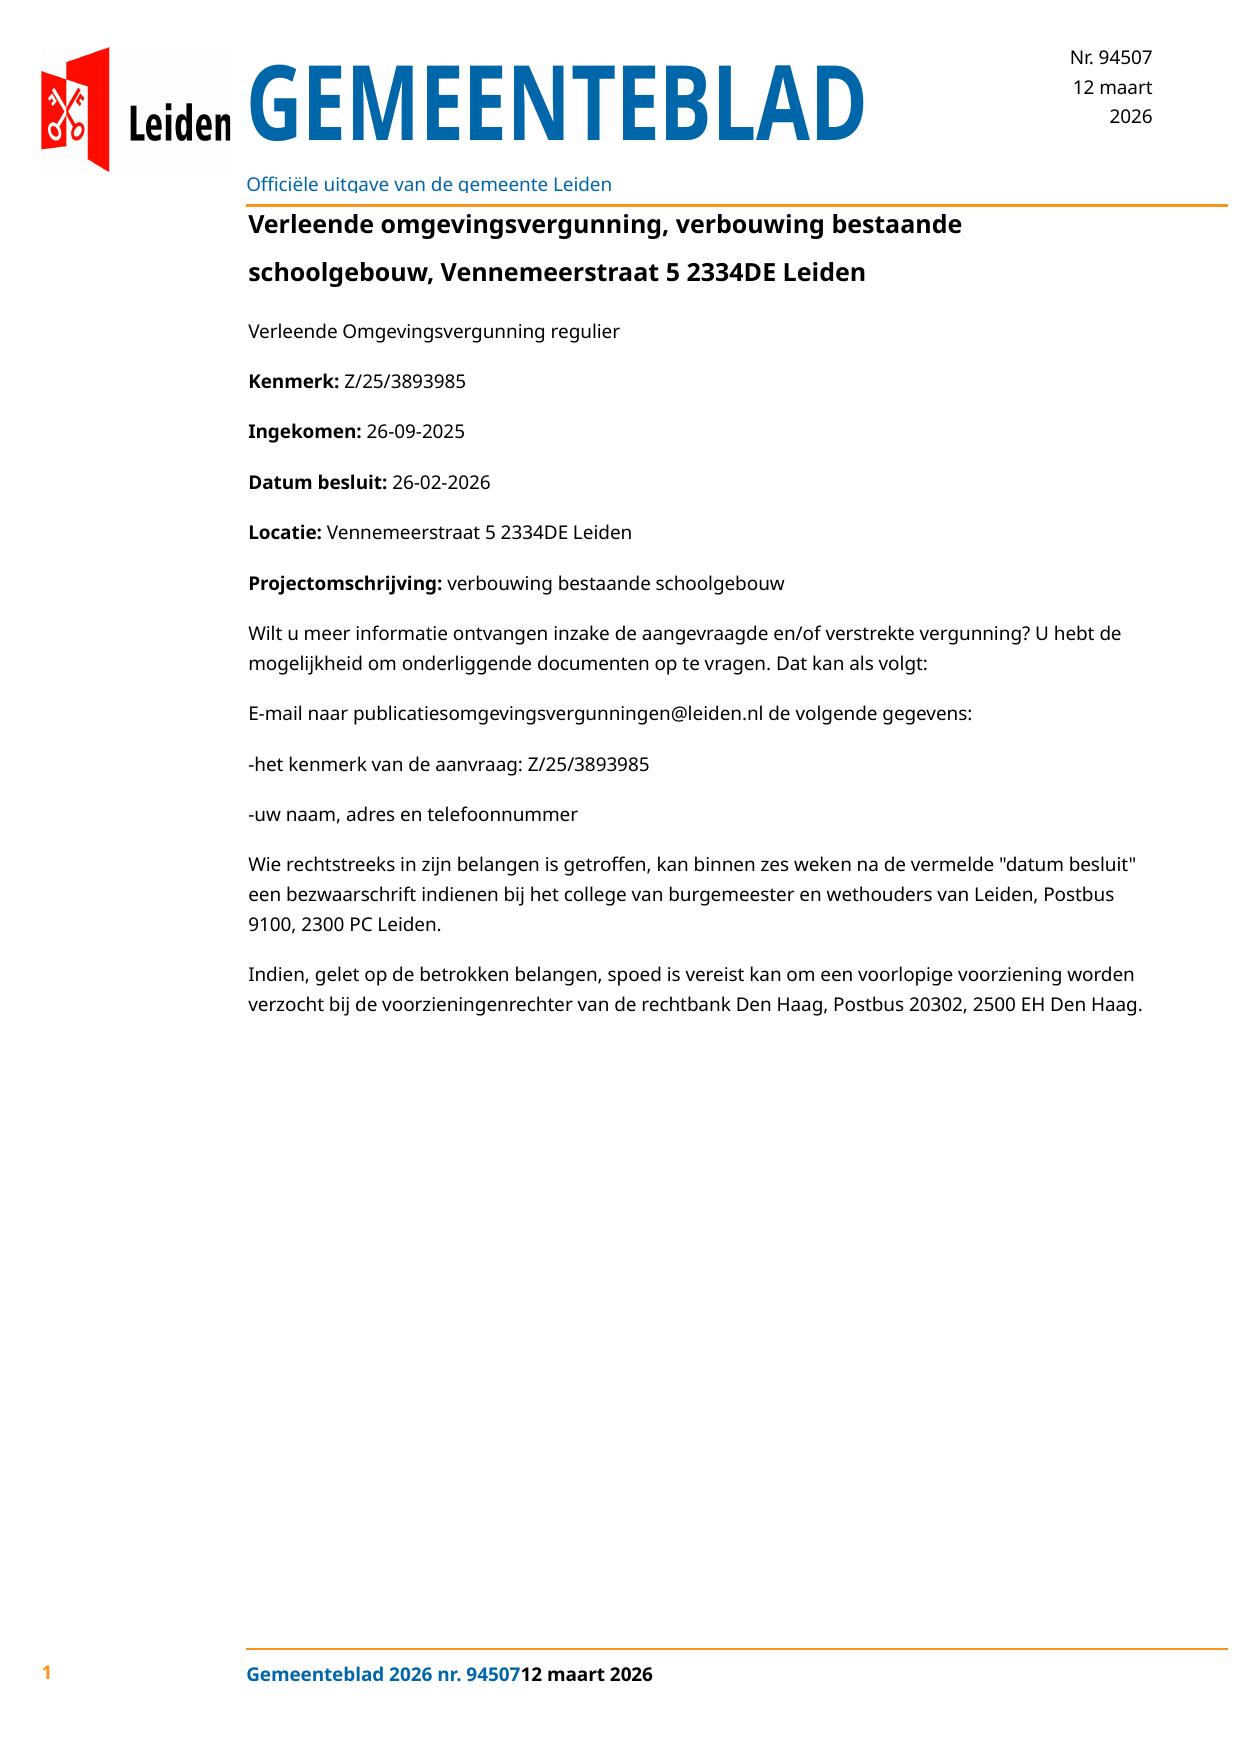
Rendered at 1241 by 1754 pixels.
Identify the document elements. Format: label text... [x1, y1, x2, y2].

picture [41, 47, 231, 172]
text -uw naam, adres en telefoonnummer [248, 801, 1152, 827]
text E-mail naar publicatiesomgevingsvergunningen@leiden.nl de volgende gegevens: [248, 700, 1152, 726]
text Indien, gelet op de betrokken belangen, spoed is vereist kan om een voorlopige voorziening worden verzocht bij de voorzieningenrechter van de rechtbank Den Haag, Postbus 20302, 2500 EH Den Haag. [248, 961, 1152, 1017]
text Ingekomen: 26-09-2025 [248, 419, 1152, 444]
text Kenmerk: Z/25/3893985 [248, 368, 1152, 394]
text Verleende Omgevingsvergunning regulier [248, 318, 1152, 344]
text Verleende omgevingsvergunning, verbouwing bestaande schoolgebouw, Vennemeerstraat 5 2334DE Leiden [248, 207, 1152, 288]
text Datum besluit: 26-02-2026 [248, 469, 1152, 495]
text Locatie: Vennemeerstraat 5 2334DE Leiden [248, 519, 1152, 545]
text Projectomschrijving: verbouwing bestaande schoolgebouw [248, 570, 1152, 596]
text Wilt u meer informatie ontvangen inzake de aangevraagde en/of verstrekte vergunning? U hebt de mogelijkheid om onderliggende documenten op te vragen. Dat kan als volgt: [248, 620, 1152, 676]
text Wie rechtstreeks in zijn belangen is getroffen, kan binnen zes weken na de vermelde "datum besluit" een bezwaarschrift indienen bij het college van burgemeester en wethouders van Leiden, Postbus 9100, 2300 PC Leiden. [248, 852, 1152, 937]
text -het kenmerk van de aanvraag: Z/25/3893985 [248, 751, 1152, 777]
